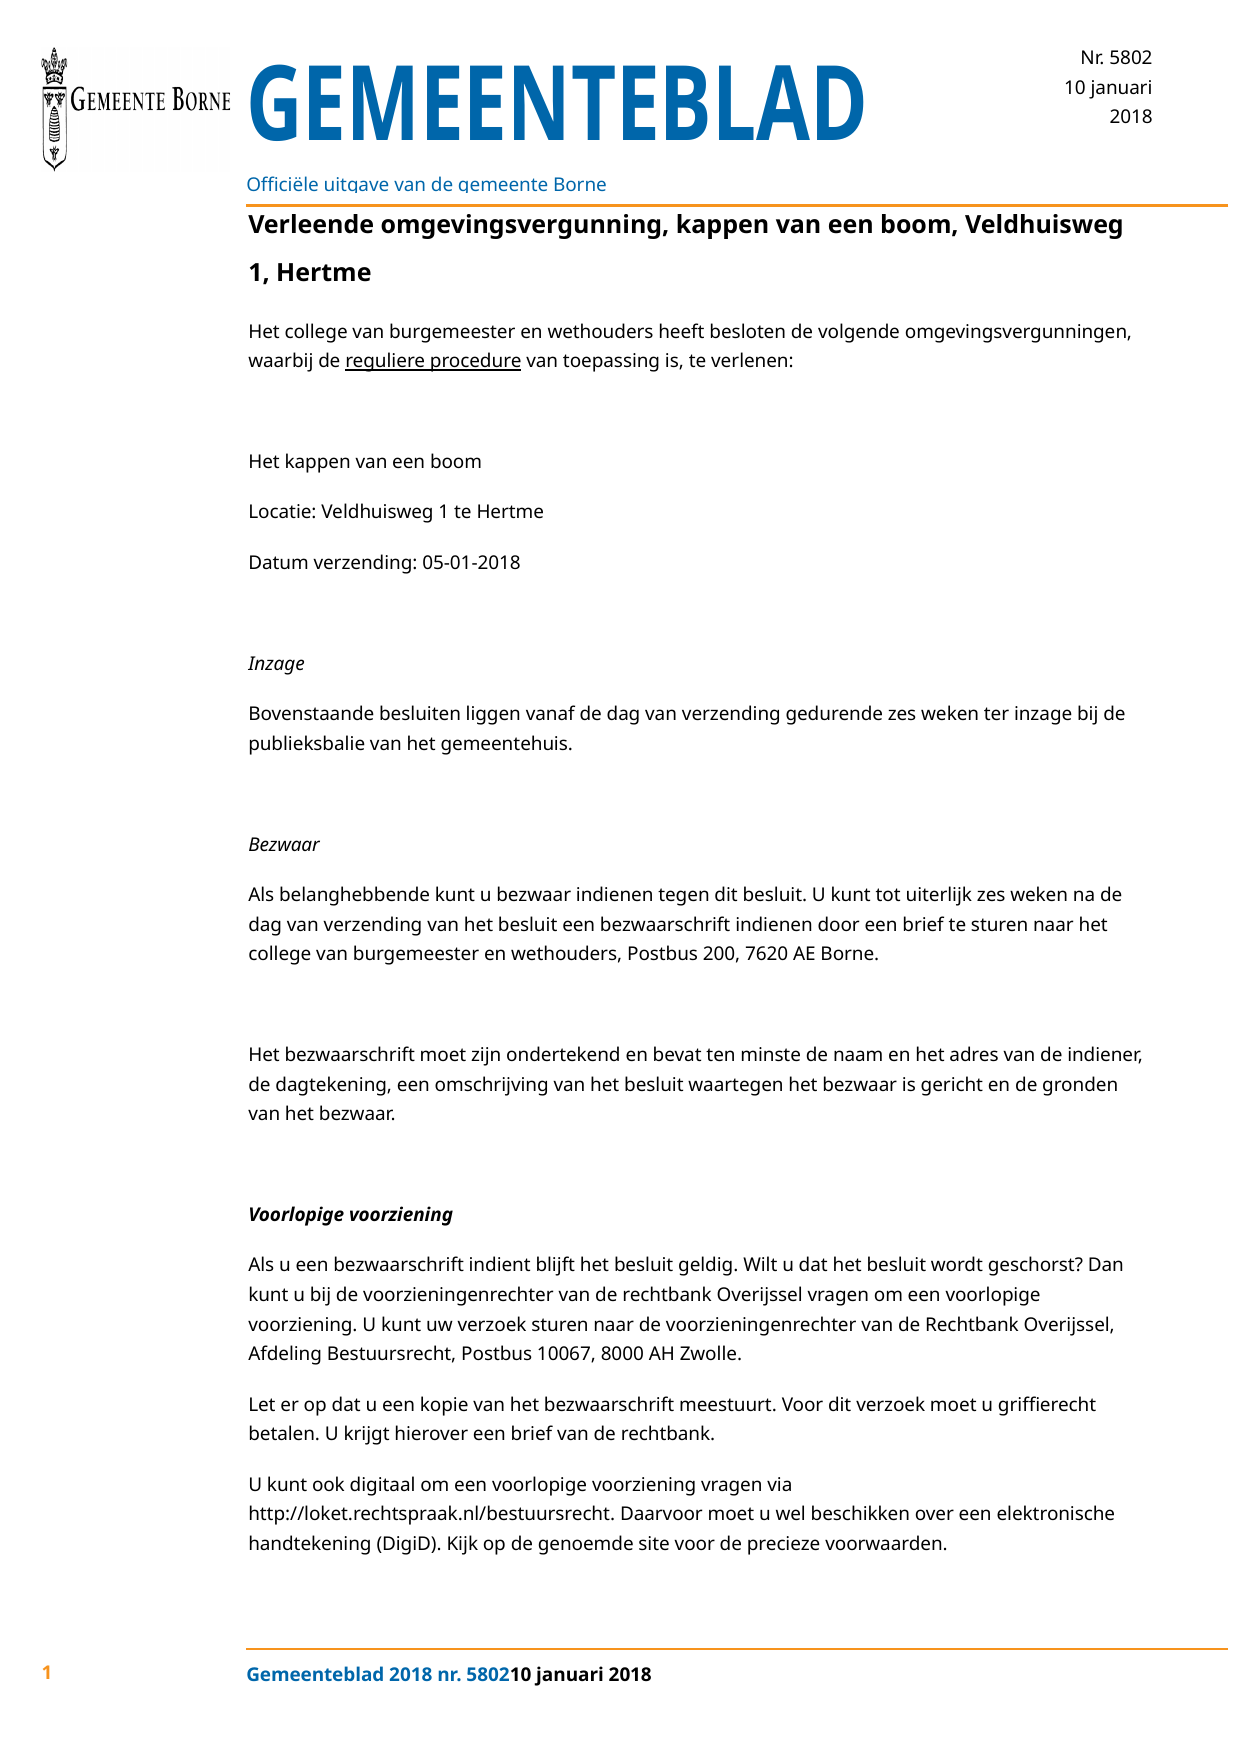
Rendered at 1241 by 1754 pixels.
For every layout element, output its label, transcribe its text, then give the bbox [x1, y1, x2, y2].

text Bezwaar [248, 831, 1152, 857]
text U kunt ook digitaal om een voorlopige voorziening vragen via http://loket.rechtspraak.nl/bestuursrecht. Daarvoor moet u wel beschikken over een elektronische handtekening (DigiD). Kijk op de genoemde site voor de precieze voorwaarden. [248, 1471, 1152, 1556]
text Bovenstaande besluiten liggen vanaf de dag van verzending gedurende zes weken ter inzage bij de publieksbalie van het gemeentehuis. [248, 700, 1152, 756]
text Het kappen van een boom [248, 448, 1152, 474]
text Het bezwaarschrift moet zijn ondertekend en bevat ten minste de naam en het adres van de indiener, de dagtekening, een omschrijving van het besluit waartegen het bezwaar is gericht en de gronden van het bezwaar. [248, 1041, 1152, 1126]
picture [41, 47, 231, 172]
text Voorlopige voorziening [248, 1201, 1152, 1227]
text Datum verzending: 05-01-2018 [248, 549, 1152, 575]
text Verleende omgevingsvergunning, kappen van een boom, Veldhuisweg 1, Hertme [248, 207, 1152, 288]
text Inzage [248, 650, 1152, 676]
text Als u een bezwaarschrift indient blijft het besluit geldig. Wilt u dat het besluit wordt geschorst? Dan kunt u bij de voorzieningenrechter van de rechtbank Overijssel vragen om een voorlopige voorziening. U kunt uw verzoek sturen naar de voorzieningenrechter van de Rechtbank Overijssel, Afdeling Bestuursrecht, Postbus 10067, 8000 AH Zwolle. [248, 1252, 1152, 1366]
text Locatie: Veldhuisweg 1 te Hertme [248, 499, 1152, 524]
text Het college van burgemeester en wethouders heeft besloten de volgende omgevingsvergunningen, waarbij de reguliere procedure van toepassing is, te verlenen: [248, 318, 1152, 373]
text Als belanghebbende kunt u bezwaar indienen tegen dit besluit. U kunt tot uiterlijk zes weken na de dag van verzending van het besluit een bezwaarschrift indienen door een brief te sturen naar het college van burgemeester en wethouders, Postbus 200, 7620 AE Borne. [248, 881, 1152, 966]
text Let er op dat u een kopie van het bezwaarschrift meestuurt. Voor dit verzoek moet u griffierecht betalen. U krijgt hierover een brief van de rechtbank. [248, 1391, 1152, 1446]
